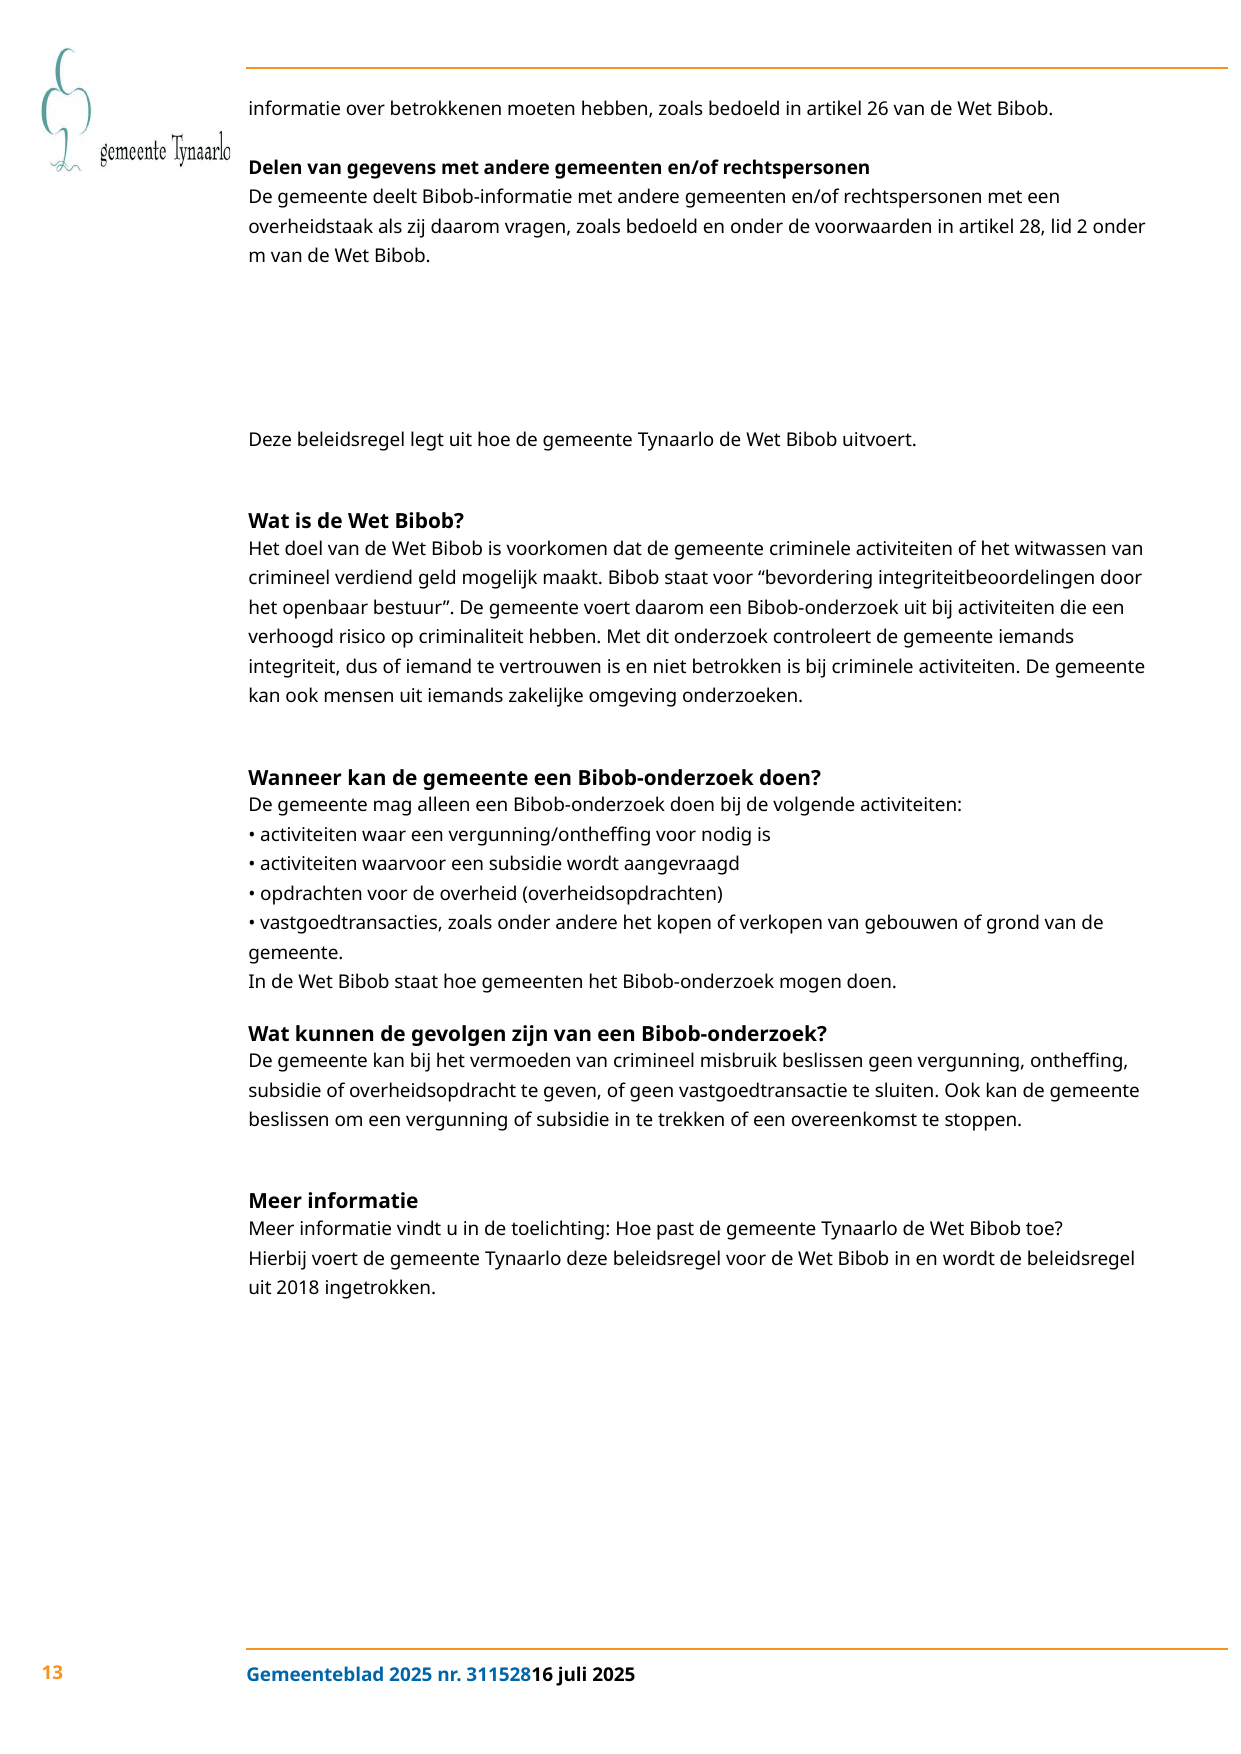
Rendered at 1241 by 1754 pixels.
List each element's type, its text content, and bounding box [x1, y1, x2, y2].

text De gemeente deelt Bibob-informatie met andere gemeenten en/of rechtspersonen met een overheidstaak als zij daarom vragen, zoals bedoeld en onder de voorwaarden in artikel 28, lid 2 onder m van de Wet Bibob. [248, 183, 1152, 268]
text Delen van gegevens met andere gemeenten en/of rechtspersonen [248, 154, 1152, 180]
text • activiteiten waarvoor een subsidie wordt aangevraagd [248, 850, 1152, 876]
picture [41, 47, 231, 172]
text • vastgoedtransacties, zoals onder andere het kopen of verkopen van gebouwen of grond van de gemeente. [248, 909, 1152, 965]
text Deze beleidsregel legt uit hoe de gemeente Tynaarlo de Wet Bibob uitvoert. [248, 426, 1152, 452]
text Het doel van de Wet Bibob is voorkomen dat de gemeente criminele activiteiten of het witwassen van crimineel verdiend geld mogelijk maakt. Bibob staat voor “bevordering integriteitbeoordelingen door het openbaar bestuur”. De gemeente voert daarom een Bibob-onderzoek uit bij activiteiten die een verhoogd risico op criminaliteit hebben. Met dit onderzoek controleert de gemeente iemands integriteit, dus of iemand te vertrouwen is en niet betrokken is bij criminele activiteiten. De gemeente kan ook mensen uit iemands zakelijke omgeving onderzoeken. [248, 535, 1152, 708]
text Hierbij voert de gemeente Tynaarlo deze beleidsregel voor de Wet Bibob in en wordt de beleidsregel uit 2018 ingetrokken. [248, 1245, 1152, 1300]
text informatie over betrokkenen moeten hebben, zoals bedoeld in artikel 26 van de Wet Bibob. [248, 95, 1152, 121]
text Meer informatie vindt u in de toelichting: Hoe past de gemeente Tynaarlo de Wet Bibob toe? [248, 1215, 1152, 1241]
text Wat is de Wet Bibob? [248, 506, 1152, 535]
text Wanneer kan de gemeente een Bibob-onderzoek doen? [248, 763, 1152, 791]
text Wat kunnen de gevolgen zijn van een Bibob-onderzoek? [248, 1019, 1152, 1047]
text In de Wet Bibob staat hoe gemeenten het Bibob-onderzoek mogen doen. [248, 969, 1152, 994]
text De gemeente kan bij het vermoeden van crimineel misbruik beslissen geen vergunning, ontheffing, subsidie of overheidsopdracht te geven, of geen vastgoedtransactie te sluiten. Ook kan de gemeente beslissen om een vergunning of subsidie in te trekken of een overeenkomst te stoppen. [248, 1047, 1152, 1132]
text Meer informatie [248, 1187, 1152, 1215]
text De gemeente mag alleen een Bibob-onderzoek doen bij de volgende activiteiten: [248, 791, 1152, 817]
text • opdrachten voor de overheid (overheidsopdrachten) [248, 880, 1152, 906]
text • activiteiten waar een vergunning/ontheffing voor nodig is [248, 821, 1152, 846]
